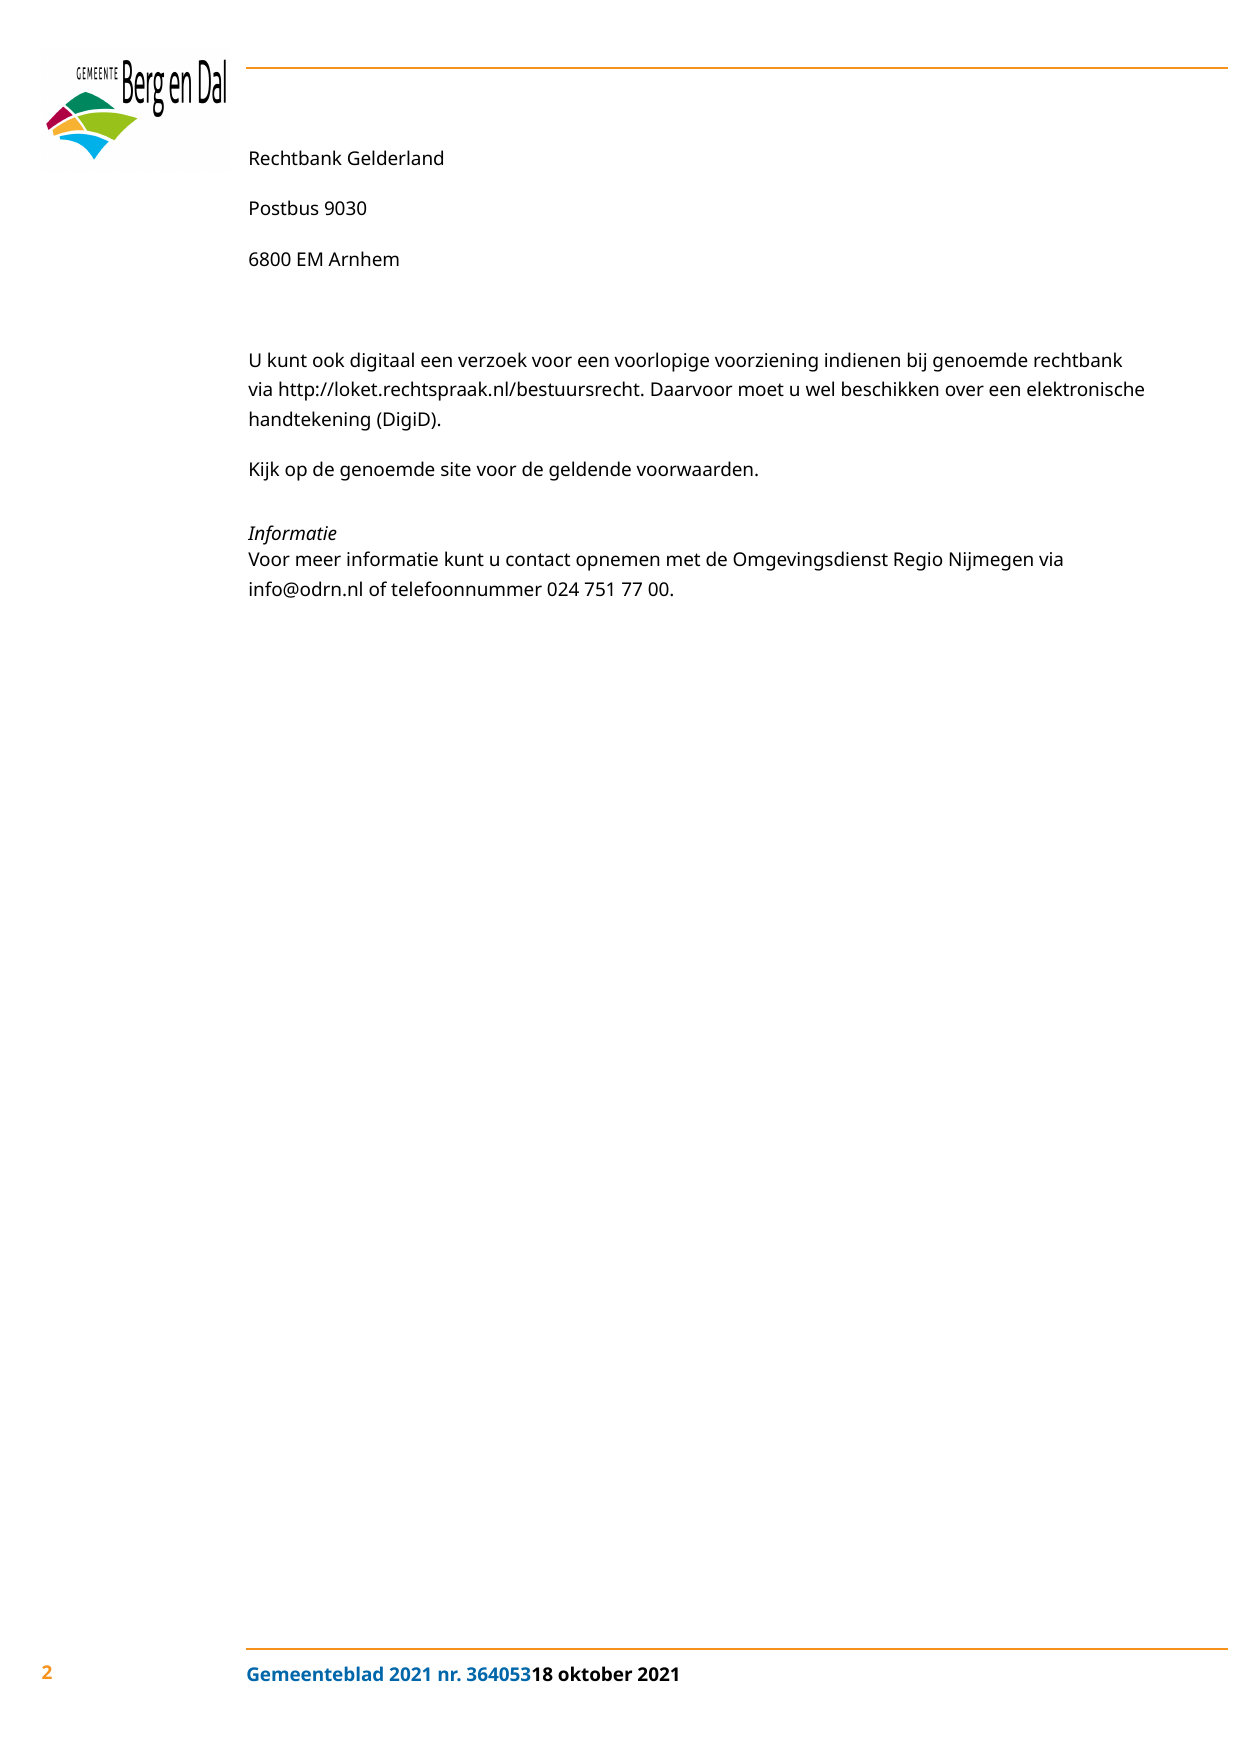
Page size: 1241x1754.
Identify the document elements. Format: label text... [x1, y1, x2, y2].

picture [41, 47, 231, 172]
text Rechtbank Gelderland [248, 145, 1152, 171]
text Kijk op de genoemde site voor de geldende voorwaarden. [248, 456, 1152, 482]
text U kunt ook digitaal een verzoek voor een voorlopige voorziening indienen bij genoemde rechtbank via http://loket.rechtspraak.nl/bestuursrecht. Daarvoor moet u wel beschikken over een elektronische handtekening (DigiD). [248, 347, 1152, 432]
text Postbus 9030 [248, 196, 1152, 221]
text 6800 EM Arnhem [248, 246, 1152, 272]
text Voor meer informatie kunt u contact opnemen met de Omgevingsdienst Regio Nijmegen via info@odrn.nl of telefoonnummer 024 751 77 00. [248, 546, 1152, 601]
text Informatie [248, 520, 1152, 546]
